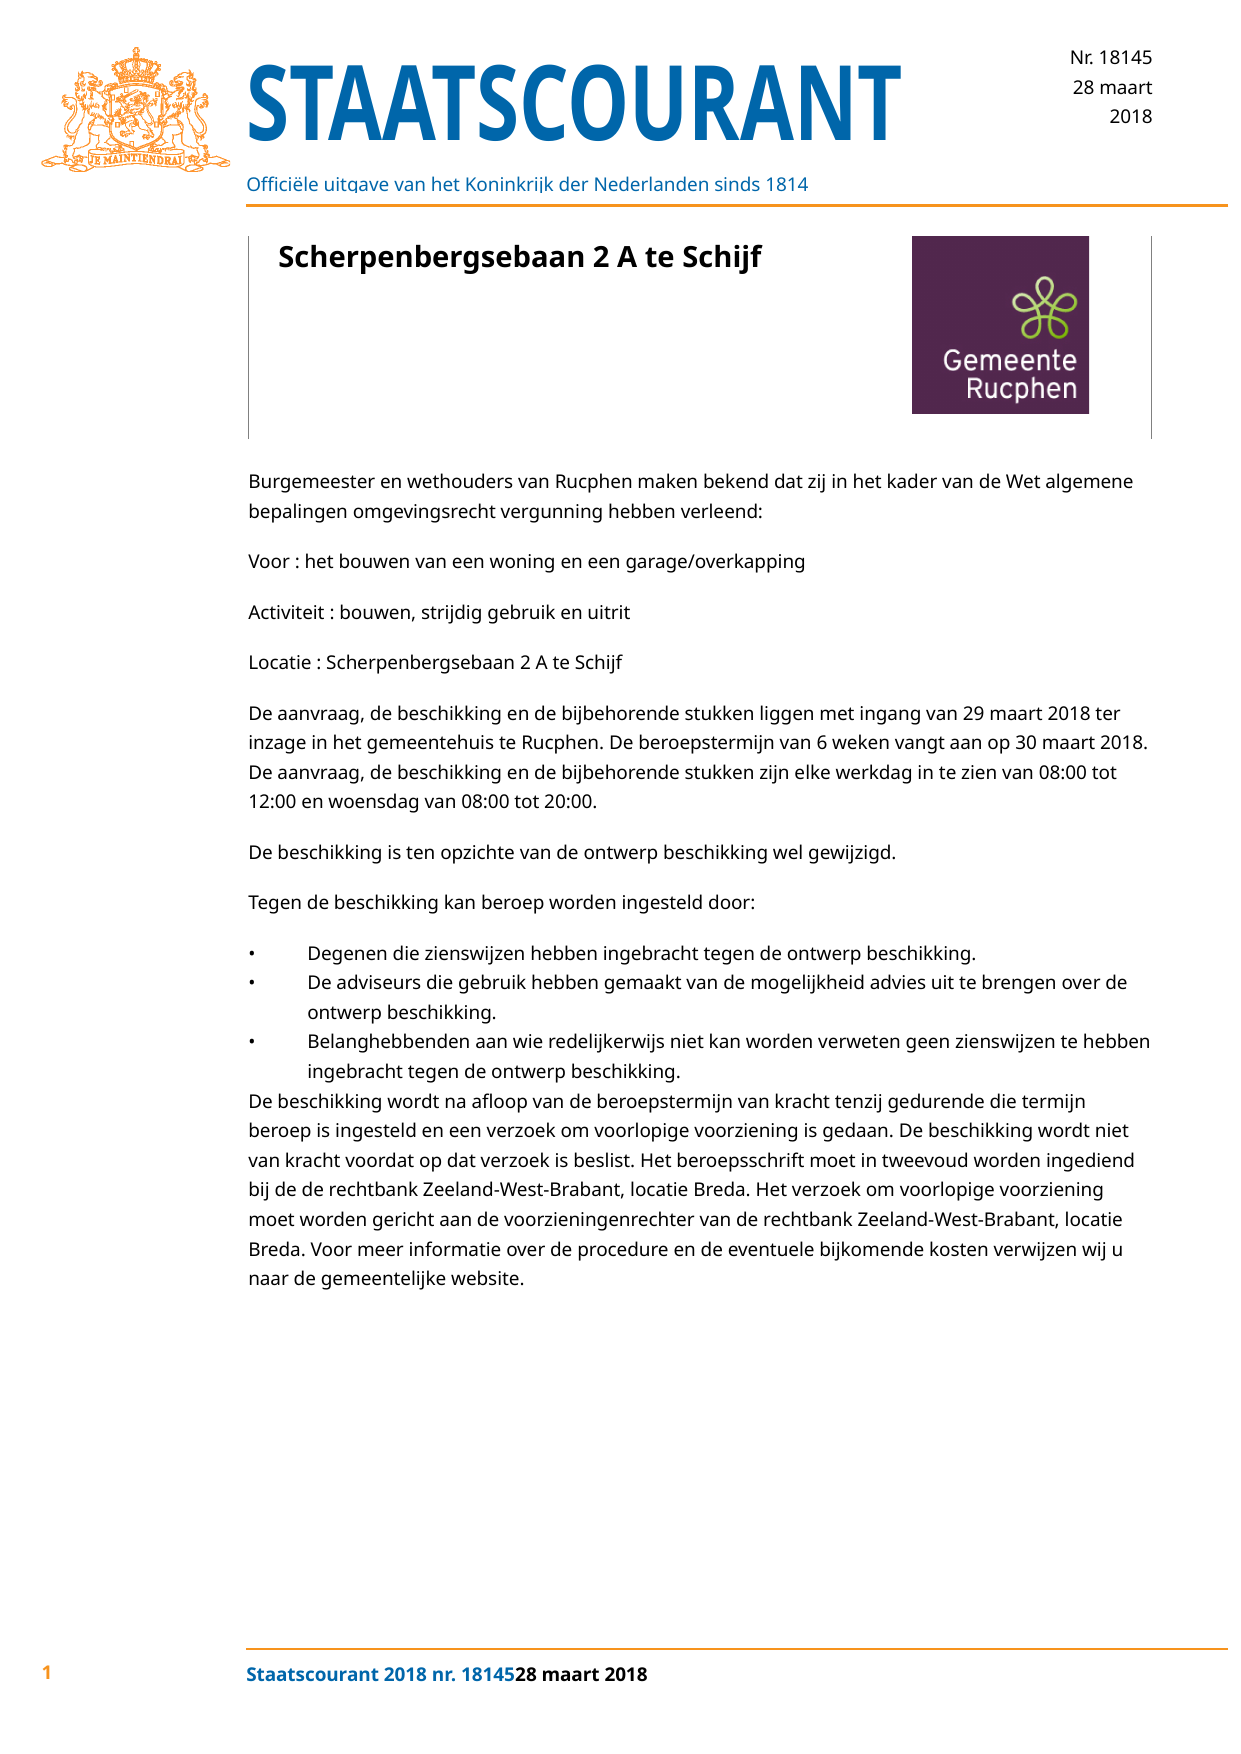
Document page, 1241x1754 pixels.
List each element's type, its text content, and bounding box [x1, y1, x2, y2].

picture [41, 47, 231, 172]
text Burgemeester en wethouders van Rucphen maken bekend dat zij in het kader van de Wet algemene bepalingen omgevingsrecht vergunning hebben verleend: [248, 469, 1152, 524]
picture [912, 236, 1090, 414]
list De adviseurs die gebruik hebben gemaakt van de mogelijkheid advies uit te brengen over de ontwerp beschikking. [248, 969, 1152, 1025]
table_header [850, 414, 1151, 439]
table_header Scherpenbergsebaan 2 A te Schijf [249, 236, 850, 439]
table_header [850, 236, 912, 413]
text De beschikking wordt na afloop van de beroepstermijn van kracht tenzij gedurende die termijn beroep is ingesteld en een verzoek om voorlopige voorziening is gedaan. De beschikking wordt niet van kracht voordat op dat verzoek is beslist. Het beroepsschrift moet in tweevoud worden ingediend bij de de rechtbank Zeeland-West-Brabant, locatie Breda. Het verzoek om voorlopige voorziening moet worden gericht aan de voorzieningenrechter van de rechtbank Zeeland-West-Brabant, locatie Breda. Voor meer informatie over de procedure en de eventuele bijkomende kosten verwijzen wij u naar de gemeentelijke website. [248, 1088, 1152, 1291]
text De beschikking is ten opzichte van de ontwerp beschikking wel gewijzigd. [248, 839, 1152, 865]
text Voor : het bouwen van een woning en een garage/overkapping [248, 549, 1152, 574]
table_header [1090, 236, 1151, 413]
list Degenen die zienswijzen hebben ingebracht tegen de ontwerp beschikking. [248, 940, 1152, 966]
text Tegen de beschikking kan beroep worden ingesteld door: [248, 889, 1152, 915]
text De aanvraag, de beschikking en de bijbehorende stukken liggen met ingang van 29 maart 2018 ter inzage in het gemeentehuis te Rucphen. De beroepstermijn van 6 weken vangt aan op 30 maart 2018. De aanvraag, de beschikking en de bijbehorende stukken zijn elke werkdag in te zien van 08:00 tot 12:00 en woensdag van 08:00 tot 20:00. [248, 700, 1152, 814]
text Locatie : Scherpenbergsebaan 2 A te Schijf [248, 649, 1152, 675]
list Belanghebbenden aan wie redelijkerwijs niet kan worden verweten geen zienswijzen te hebben ingebracht tegen de ontwerp beschikking. [248, 1029, 1152, 1084]
text Activiteit : bouwen, strijdig gebruik en uitrit [248, 599, 1152, 625]
